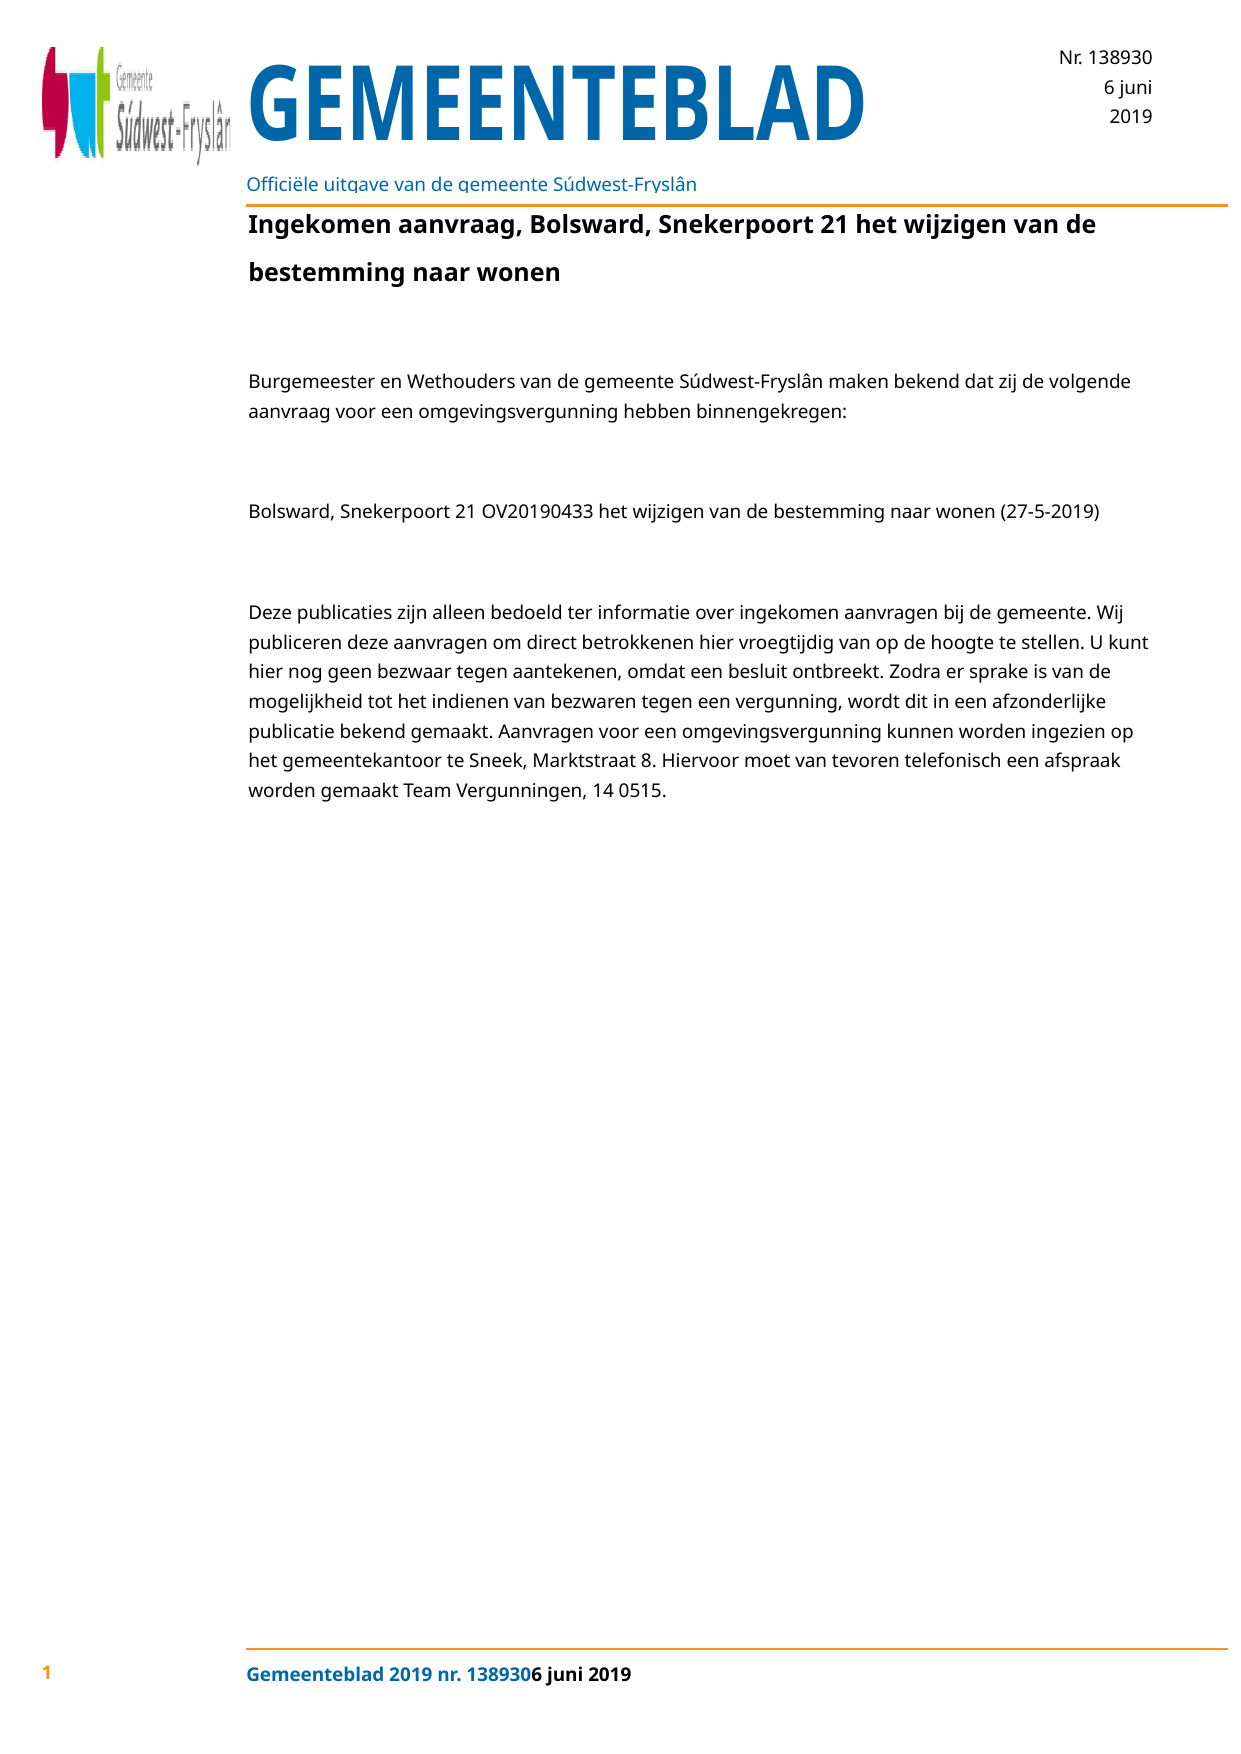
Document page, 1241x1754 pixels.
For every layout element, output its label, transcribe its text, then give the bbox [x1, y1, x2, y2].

text Burgemeester en Wethouders van de gemeente Súdwest-Fryslân maken bekend dat zij de volgende aanvraag voor een omgevingsvergunning hebben binnengekregen: [248, 368, 1152, 424]
text Ingekomen aanvraag, Bolsward, Snekerpoort 21 het wijzigen van de bestemming naar wonen [248, 207, 1152, 288]
text Deze publicaties zijn alleen bedoeld ter informatie over ingekomen aanvragen bij de gemeente. Wij publiceren deze aanvragen om direct betrokkenen hier vroegtijdig van op de hoogte te stellen. U kunt hier nog geen bezwaar tegen aantekenen, omdat een besluit ontbreekt. Zodra er sprake is van de mogelijkheid tot het indienen van bezwaren tegen een vergunning, wordt dit in een afzonderlijke publicatie bekend gemaakt. Aanvragen voor een omgevingsvergunning kunnen worden ingezien op het gemeentekantoor te Sneek, Marktstraat 8. Hiervoor moet van tevoren telefonisch een afspraak worden gemaakt Team Vergunningen, 14 0515. [248, 599, 1152, 803]
text Bolsward, Snekerpoort 21 OV20190433 het wijzigen van de bestemming naar wonen (27-5-2019) [248, 499, 1152, 524]
picture [41, 47, 231, 172]
